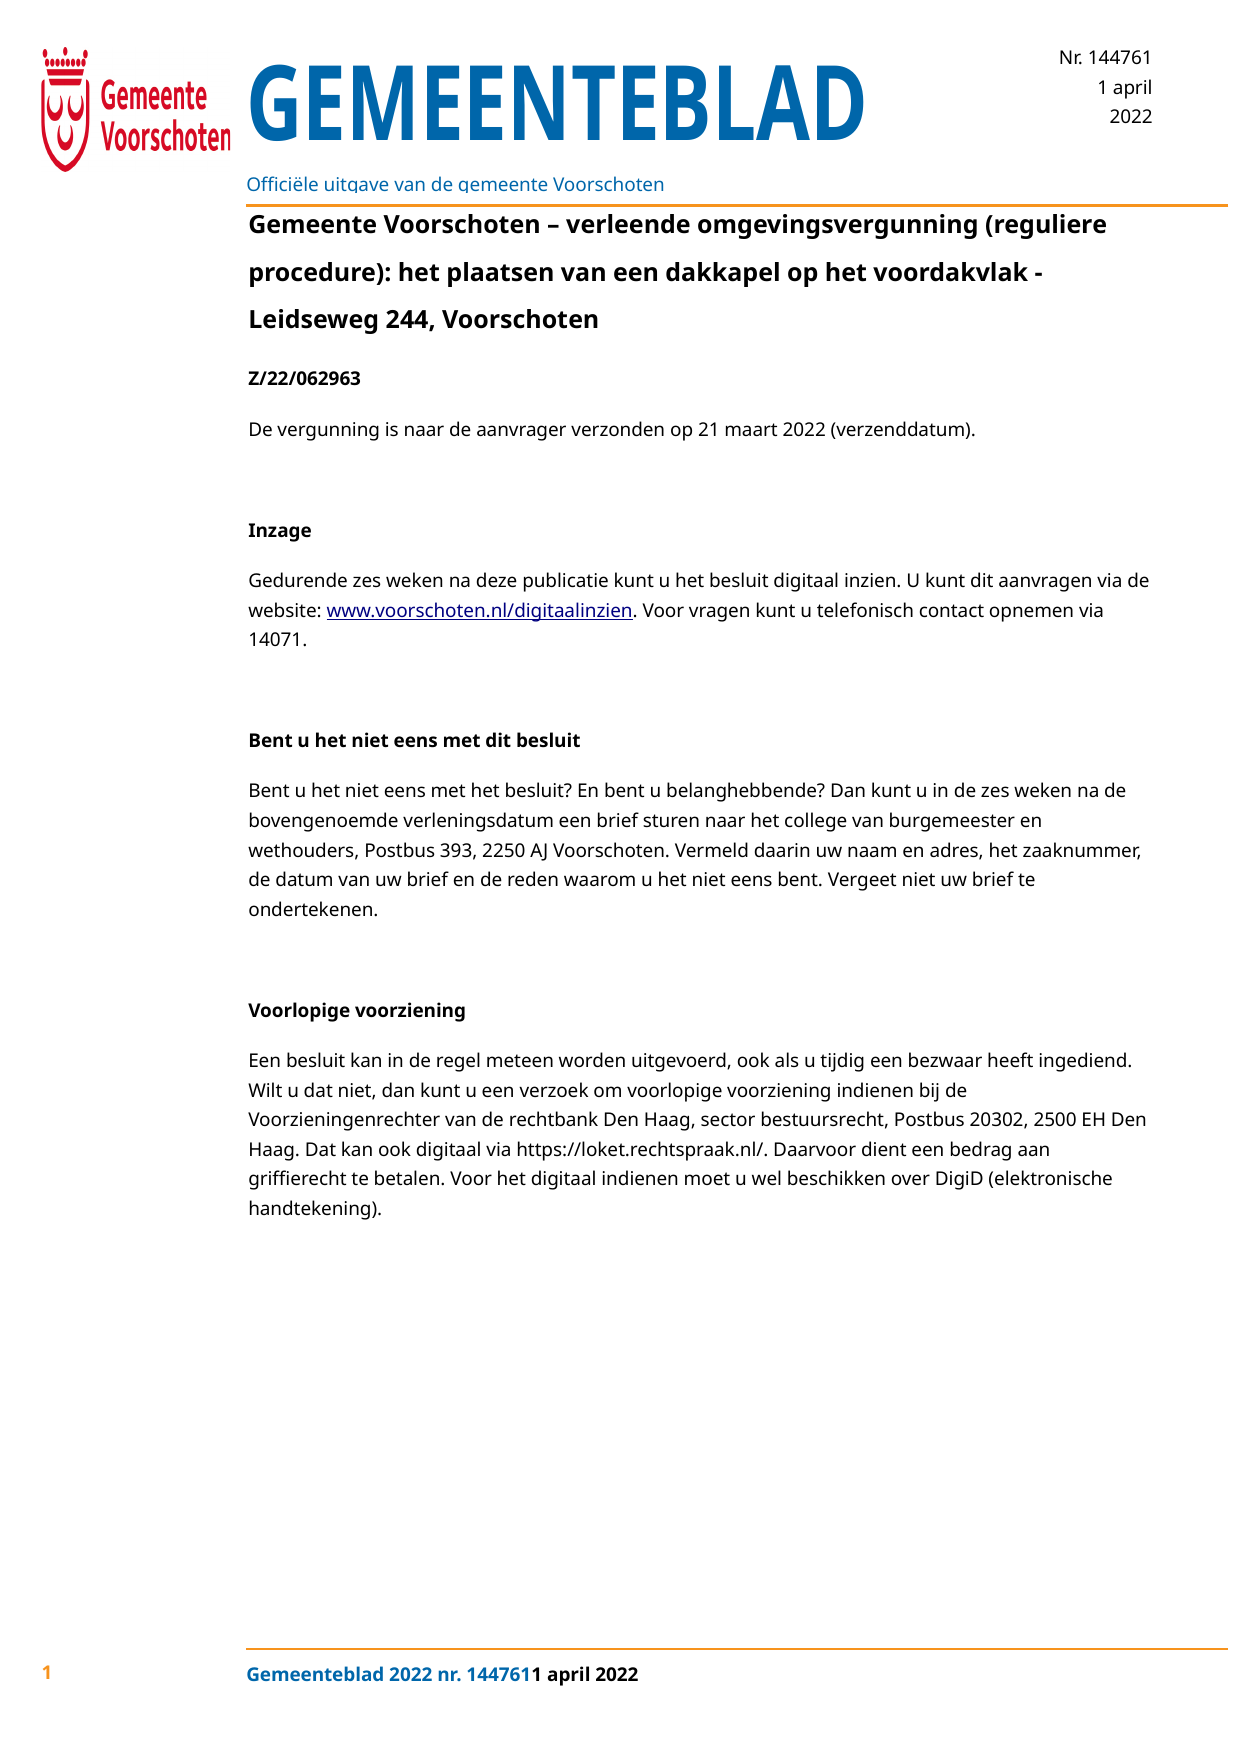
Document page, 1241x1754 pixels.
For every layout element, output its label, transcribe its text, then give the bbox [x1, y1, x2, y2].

picture [41, 47, 231, 172]
text Inzage [248, 517, 1152, 542]
text Z/22/062963 [248, 366, 1152, 391]
text Bent u het niet eens met dit besluit [248, 727, 1152, 753]
text Gemeente Voorschoten – verleende omgevingsvergunning (reguliere procedure): het plaatsen van een dakkapel op het voordakvlak - Leidseweg 244, Voorschoten [248, 207, 1152, 336]
text Gedurende zes weken na deze publicatie kunt u het besluit digitaal inzien. U kunt dit aanvragen via de website: www.voorschoten.nl/digitaalinzien. Voor vragen kunt u telefonisch contact opnemen via 14071. [248, 567, 1152, 652]
text De vergunning is naar de aanvrager verzonden op 21 maart 2022 (verzenddatum). [248, 416, 1152, 442]
text Voorlopige voorziening [248, 997, 1152, 1022]
text Bent u het niet eens met het besluit? En bent u belanghebbende? Dan kunt u in de zes weken na de bovengenoemde verleningsdatum een brief sturen naar het college van burgemeester en wethouders, Postbus 393, 2250 AJ Voorschoten. Vermeld daarin uw naam en adres, het zaaknummer, de datum van uw brief en de reden waarom u het niet eens bent. Vergeet niet uw brief te ondertekenen. [248, 778, 1152, 922]
text Een besluit kan in de regel meteen worden uitgevoerd, ook als u tijdig een bezwaar heeft ingediend. Wilt u dat niet, dan kunt u een verzoek om voorlopige voorziening indienen bij de Voorzieningenrechter van de rechtbank Den Haag, sector bestuursrecht, Postbus 20302, 2500 EH Den Haag. Dat kan ook digitaal via https://loket.rechtspraak.nl/. Daarvoor dient een bedrag aan griffierecht te betalen. Voor het digitaal indienen moet u wel beschikken over DigiD (elektronische handtekening). [248, 1047, 1152, 1221]
